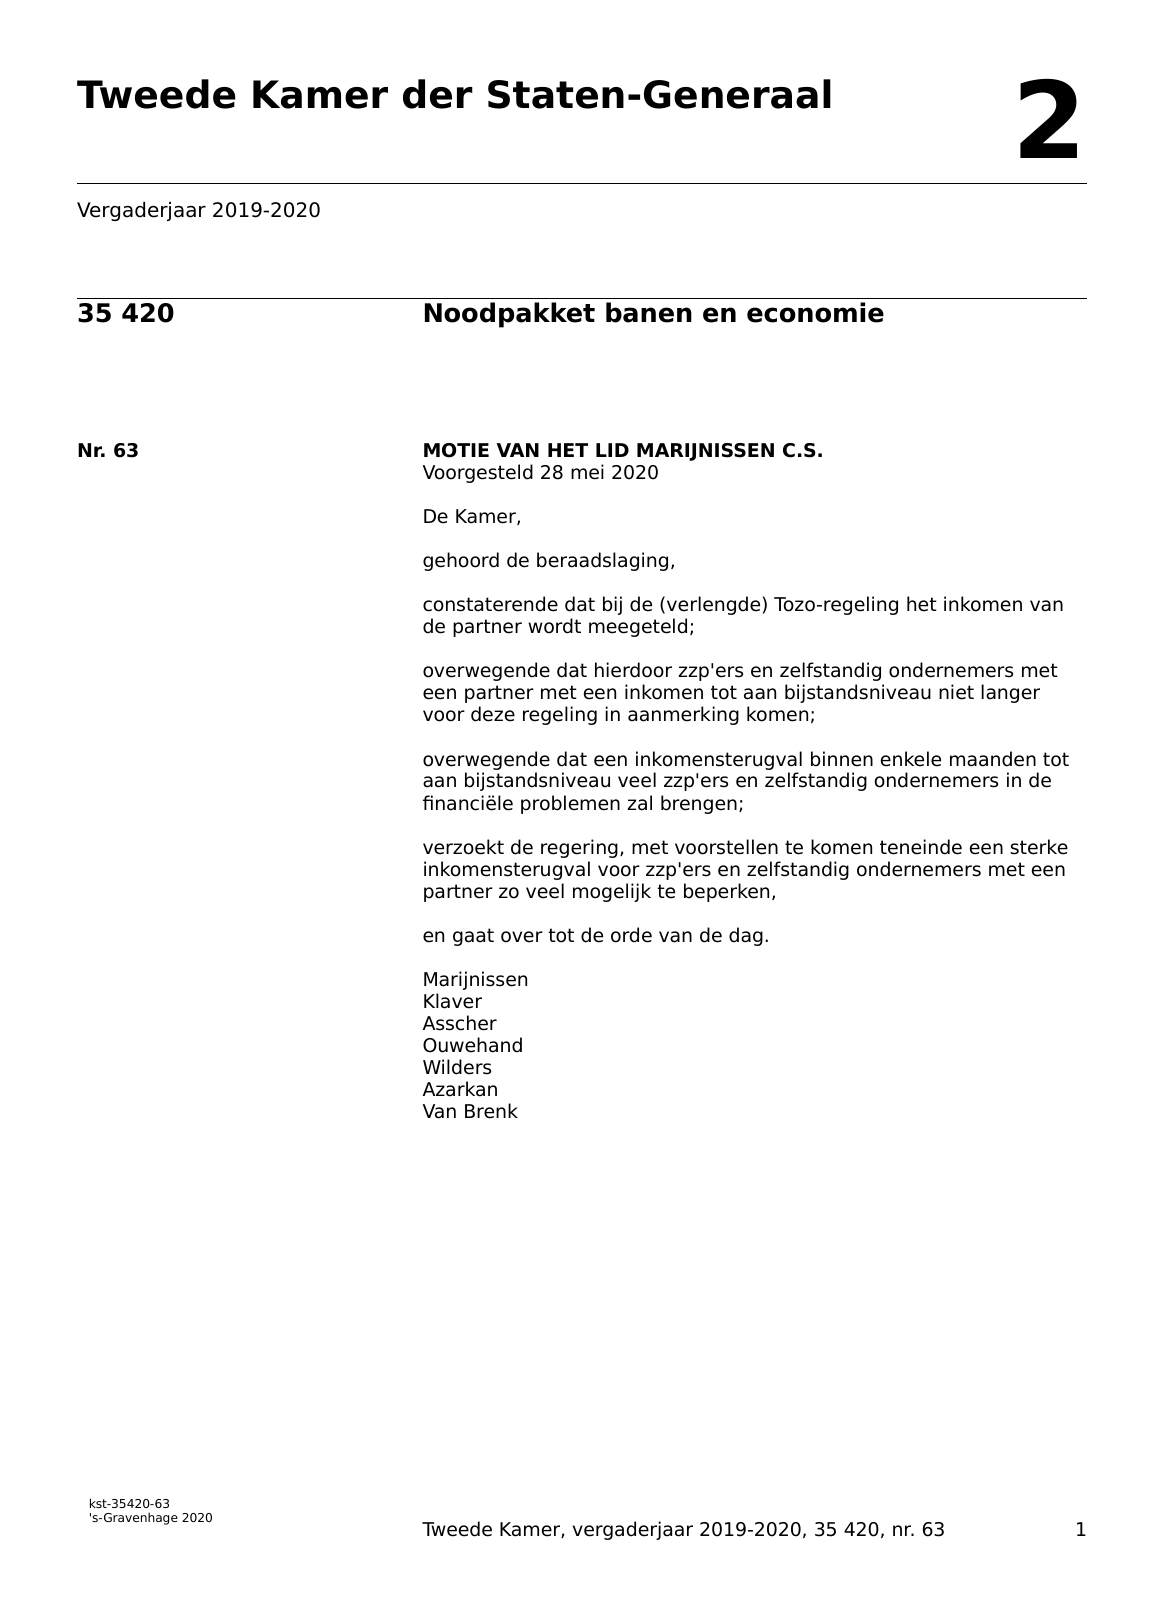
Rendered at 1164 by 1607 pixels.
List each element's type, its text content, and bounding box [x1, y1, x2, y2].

text overwegende dat een inkomensterugval binnen enkele maanden tot aan bijstandsniveau veel zzp'ers en zelfstandig ondernemers in de financiële problemen zal brengen; [422, 748, 1087, 814]
text overwegende dat hierdoor zzp'ers en zelfstandig ondernemers met een partner met een inkomen tot aan bijstandsniveau niet langer voor deze regeling in aanmerking komen; [422, 660, 1087, 726]
text kst-35420-63 [88, 1497, 323, 1511]
text Voorgesteld 28 mei 2020 [422, 462, 1087, 484]
table_header 2 [886, 59, 1087, 183]
text De Kamer, [422, 506, 1087, 528]
text Azarkan [422, 1079, 1087, 1101]
text Wilders [422, 1057, 1087, 1079]
table_cell Vergaderjaar 2019-2020 [77, 184, 1087, 298]
text Marijnissen [422, 969, 1087, 991]
table_header Tweede Kamer der Staten-Generaal [77, 59, 886, 183]
text Asscher [422, 1013, 1087, 1035]
text 's-Gravenhage 2020 [88, 1511, 323, 1525]
text Van Brenk [422, 1101, 1087, 1123]
text verzoekt de regering, met voorstellen te komen teneinde een sterke inkomensterugval voor zzp'ers en zelfstandig ondernemers met een partner zo veel mogelijk te beperken, [422, 837, 1087, 902]
text Klaver [422, 991, 1087, 1013]
text gehoord de beraadslaging, [422, 550, 1087, 572]
text en gaat over tot de orde van de dag. [422, 925, 1087, 947]
subtitle Nr. 63 MOTIE VAN HET LID MARIJNISSEN C.S. [77, 440, 1087, 462]
subtitle 35 420 Noodpakket banen en economie [77, 299, 1087, 329]
text Ouwehand [422, 1035, 1087, 1057]
text constaterende dat bij de (verlengde) Tozo-regeling het inkomen van de partner wordt meegeteld; [422, 594, 1087, 638]
